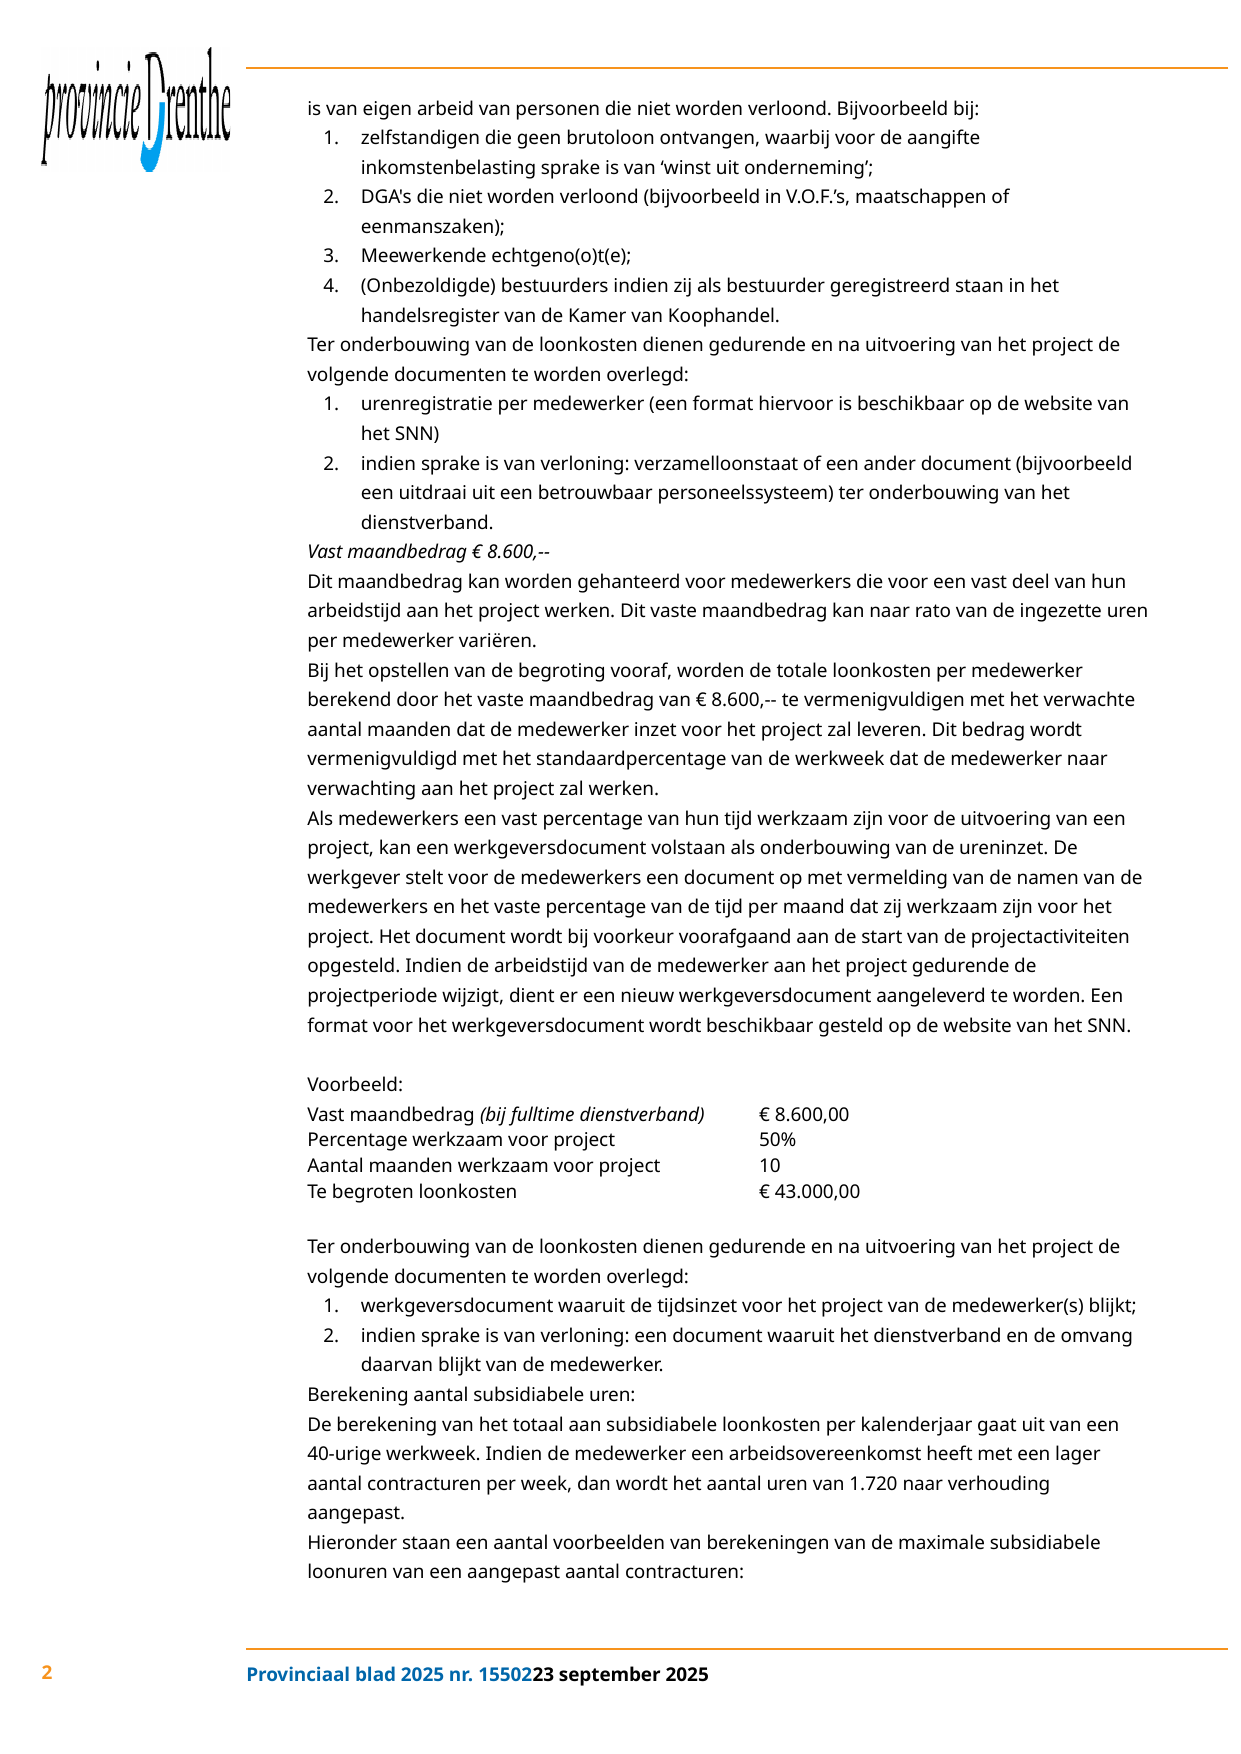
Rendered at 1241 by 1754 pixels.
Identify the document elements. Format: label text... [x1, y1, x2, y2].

table_cell 10 [759, 1152, 1211, 1178]
list indien sprake is van verloning: verzamelloonstaat of een ander document (bijvoorbeeld een uitdraai uit een betrouwbaar personeelssysteem) ter onderbouwing van het dienstverband. [323, 450, 1152, 535]
list werkgeversdocument waaruit de tijdsinzet voor het project van de medewerker(s) blijkt; [323, 1292, 1152, 1318]
list Vast maandbedrag € 8.600,-- [248, 538, 1152, 564]
table_cell Aantal maanden werkzaam voor project [307, 1152, 759, 1178]
list Dit maandbedrag kan worden gehanteerd voor medewerkers die voor een vast deel van hun arbeidstijd aan het project werken. Dit vaste maandbedrag kan naar rato van de ingezette uren per medewerker variëren. [248, 568, 1152, 653]
list Voorbeeld: [248, 1071, 1152, 1097]
list Bij het opstellen van de begroting vooraf, worden de totale loonkosten per medewerker berekend door het vaste maandbedrag van € 8.600,-- te vermenigvuldigen met het verwachte aantal maanden dat de medewerker inzet voor het project zal leveren. Dit bedrag wordt vermenigvuldigd met het standaardpercentage van de werkweek dat de medewerker naar verwachting aan het project zal werken. [248, 657, 1152, 801]
list (Onbezoldigde) bestuurders indien zij als bestuurder geregistreerd staan in het handelsregister van de Kamer van Koophandel. [323, 272, 1152, 328]
list indien sprake is van verloning: een document waaruit het dienstverband en de omvang daarvan blijkt van de medewerker. [323, 1322, 1152, 1377]
list urenregistratie per medewerker (een format hiervoor is beschikbaar op de website van het SNN) [323, 391, 1152, 446]
table_cell Percentage werkzaam voor project [307, 1126, 759, 1152]
table_cell Te begroten loonkosten [307, 1178, 759, 1204]
list Ter onderbouwing van de loonkosten dienen gedurende en na uitvoering van het project de volgende documenten te worden overlegd: [248, 1233, 1152, 1289]
table_header Vast maandbedrag (bij fulltime dienstverband) [307, 1101, 759, 1126]
list Als medewerkers een vast percentage van hun tijd werkzaam zijn voor de uitvoering van een project, kan een werkgeversdocument volstaan als onderbouwing van de ureninzet. De werkgever stelt voor de medewerkers een document op met vermelding van de namen van de medewerkers en het vaste percentage van de tijd per maand dat zij werkzaam zijn voor het project. Het document wordt bij voorkeur voorafgaand aan de start van de projectactiviteiten opgesteld. Indien de arbeidstijd van de medewerker aan het project gedurende de projectperiode wijzigt, dient er een nieuw werkgeversdocument aangeleverd te worden. Een format voor het werkgeversdocument wordt beschikbaar gesteld op de website van het SNN. [248, 805, 1152, 1038]
picture [41, 47, 231, 172]
table_cell € 43.000,00 [759, 1178, 1211, 1204]
list Meewerkende echtgeno(o)t(e); [323, 243, 1152, 268]
list Ter onderbouwing van de loonkosten dienen gedurende en na uitvoering van het project de volgende documenten te worden overlegd: [248, 331, 1152, 387]
list zelfstandigen die geen brutoloon ontvangen, waarbij voor de aangifte inkomstenbelasting sprake is van ‘winst uit onderneming’; [323, 124, 1152, 180]
list De berekening van het totaal aan subsidiabele loonkosten per kalenderjaar gaat uit van een 40-urige werkweek. Indien de medewerker een arbeidsovereenkomst heeft met een lager aantal contracturen per week, dan wordt het aantal uren van 1.720 naar verhouding aangepast. [248, 1411, 1152, 1525]
table_header € 8.600,00 [759, 1101, 1211, 1126]
list is van eigen arbeid van personen die niet worden verloond. Bijvoorbeeld bij: [248, 95, 1152, 121]
list DGA's die niet worden verloond (bijvoorbeeld in V.O.F.’s, maatschappen of eenmanszaken); [323, 183, 1152, 239]
list Berekening aantal subsidiabele uren: [248, 1381, 1152, 1407]
table_cell 50% [759, 1126, 1211, 1152]
list Hieronder staan een aantal voorbeelden van berekeningen van de maximale subsidiabele loonuren van een aangepast aantal contracturen: [248, 1529, 1152, 1584]
